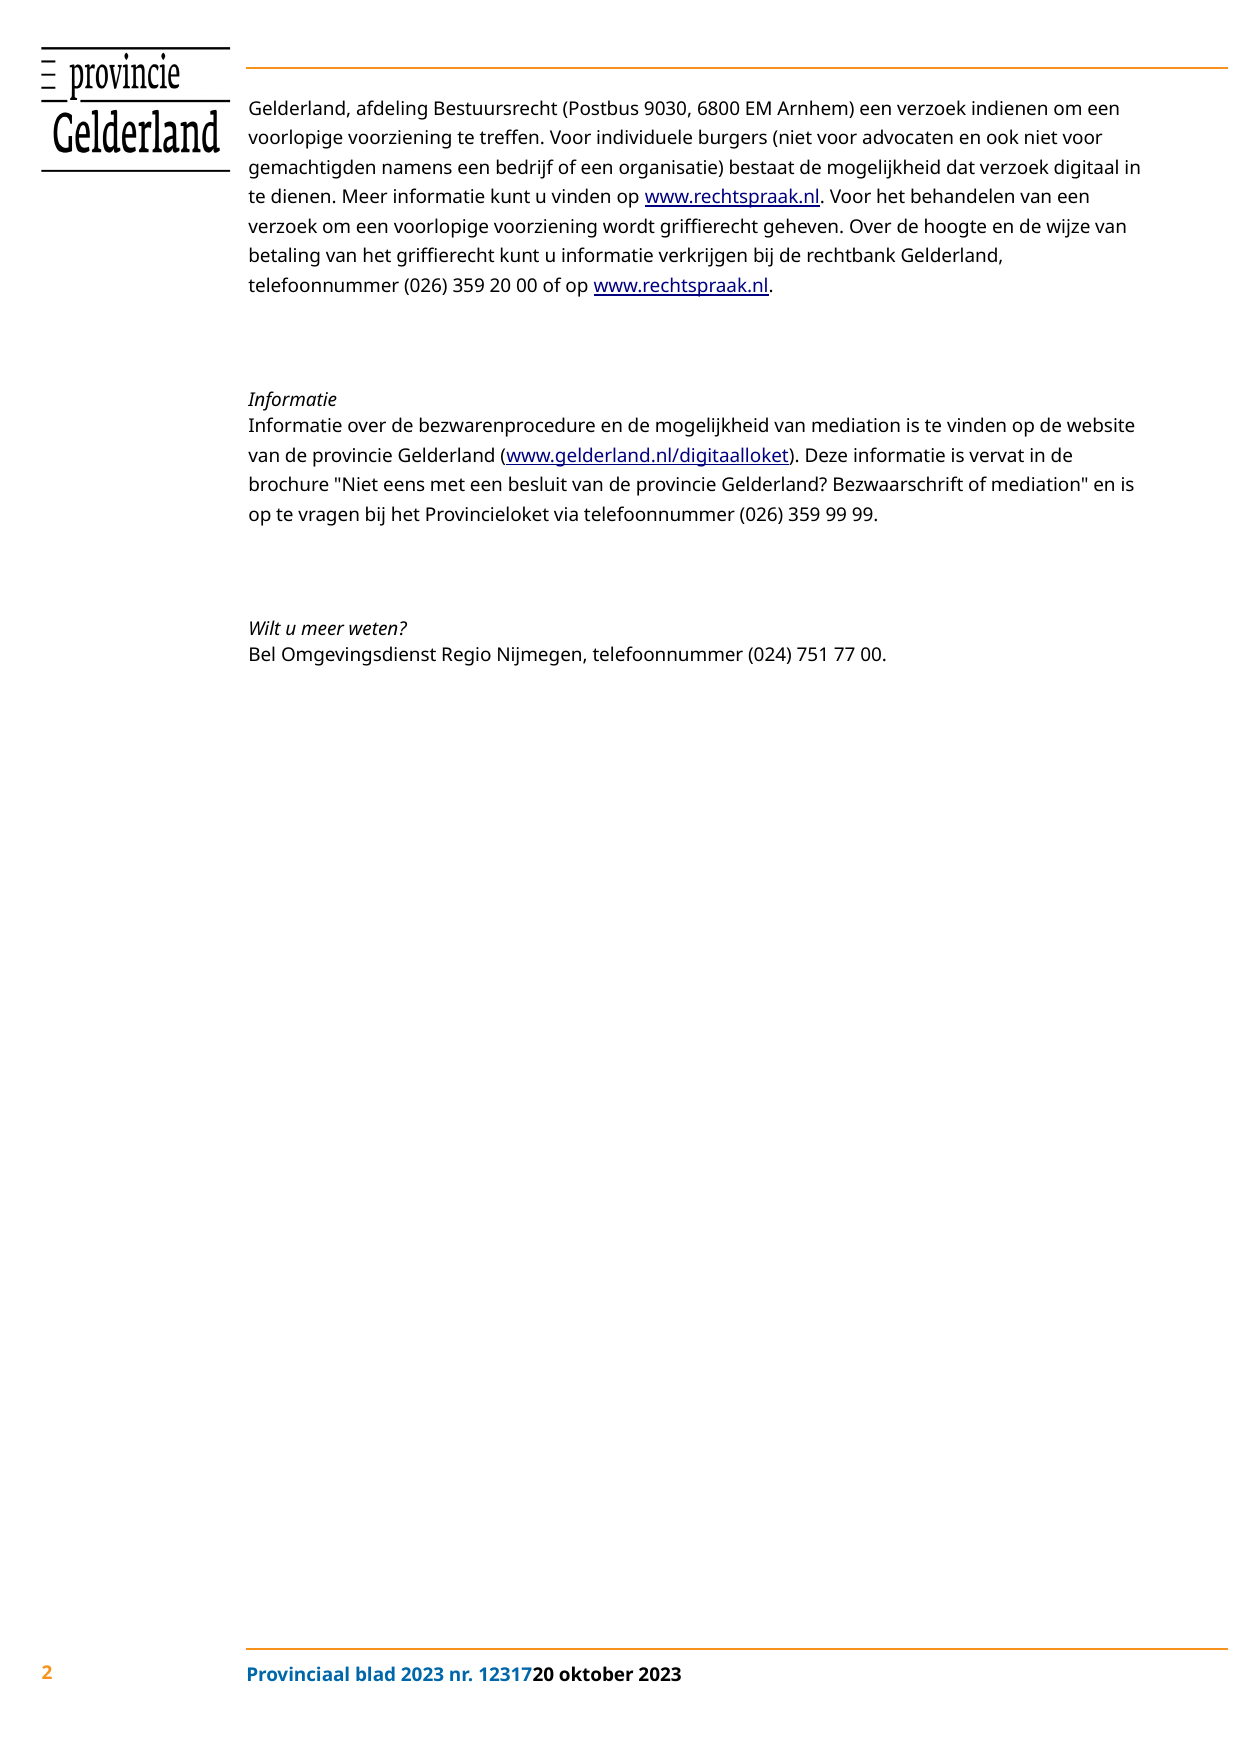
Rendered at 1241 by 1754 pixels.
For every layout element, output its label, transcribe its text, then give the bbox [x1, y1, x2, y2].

picture [41, 47, 231, 172]
text Informatie over de bezwarenprocedure en de mogelijkheid van mediation is te vinden op de website van de provincie Gelderland (www.gelderland.nl/digitaalloket). Deze informatie is vervat in de brochure "Niet eens met een besluit van de provincie Gelderland? Bezwaarschrift of mediation" en is op te vragen bij het Provincieloket via telefoonnummer (026) 359 99 99. [248, 412, 1152, 527]
text Gelderland, afdeling Bestuursrecht (Postbus 9030, 6800 EM Arnhem) een verzoek indienen om een voorlopige voorziening te treffen. Voor individuele burgers (niet voor advocaten en ook niet voor gemachtigden namens een bedrijf of een organisatie) bestaat de mogelijkheid dat verzoek digitaal in te dienen. Meer informatie kunt u vinden op www.rechtspraak.nl. Voor het behandelen van een verzoek om een voorlopige voorziening wordt griffierecht geheven. Over de hoogte en de wijze van betaling van het griffierecht kunt u informatie verkrijgen bij de rechtbank Gelderland, telefoonnummer (026) 359 20 00 of op www.rechtspraak.nl. [248, 95, 1152, 298]
text Wilt u meer weten? [248, 616, 1152, 641]
text Informatie [248, 387, 1152, 412]
text Bel Omgevingsdienst Regio Nijmegen, telefoonnummer (024) 751 77 00. [248, 641, 1152, 667]
